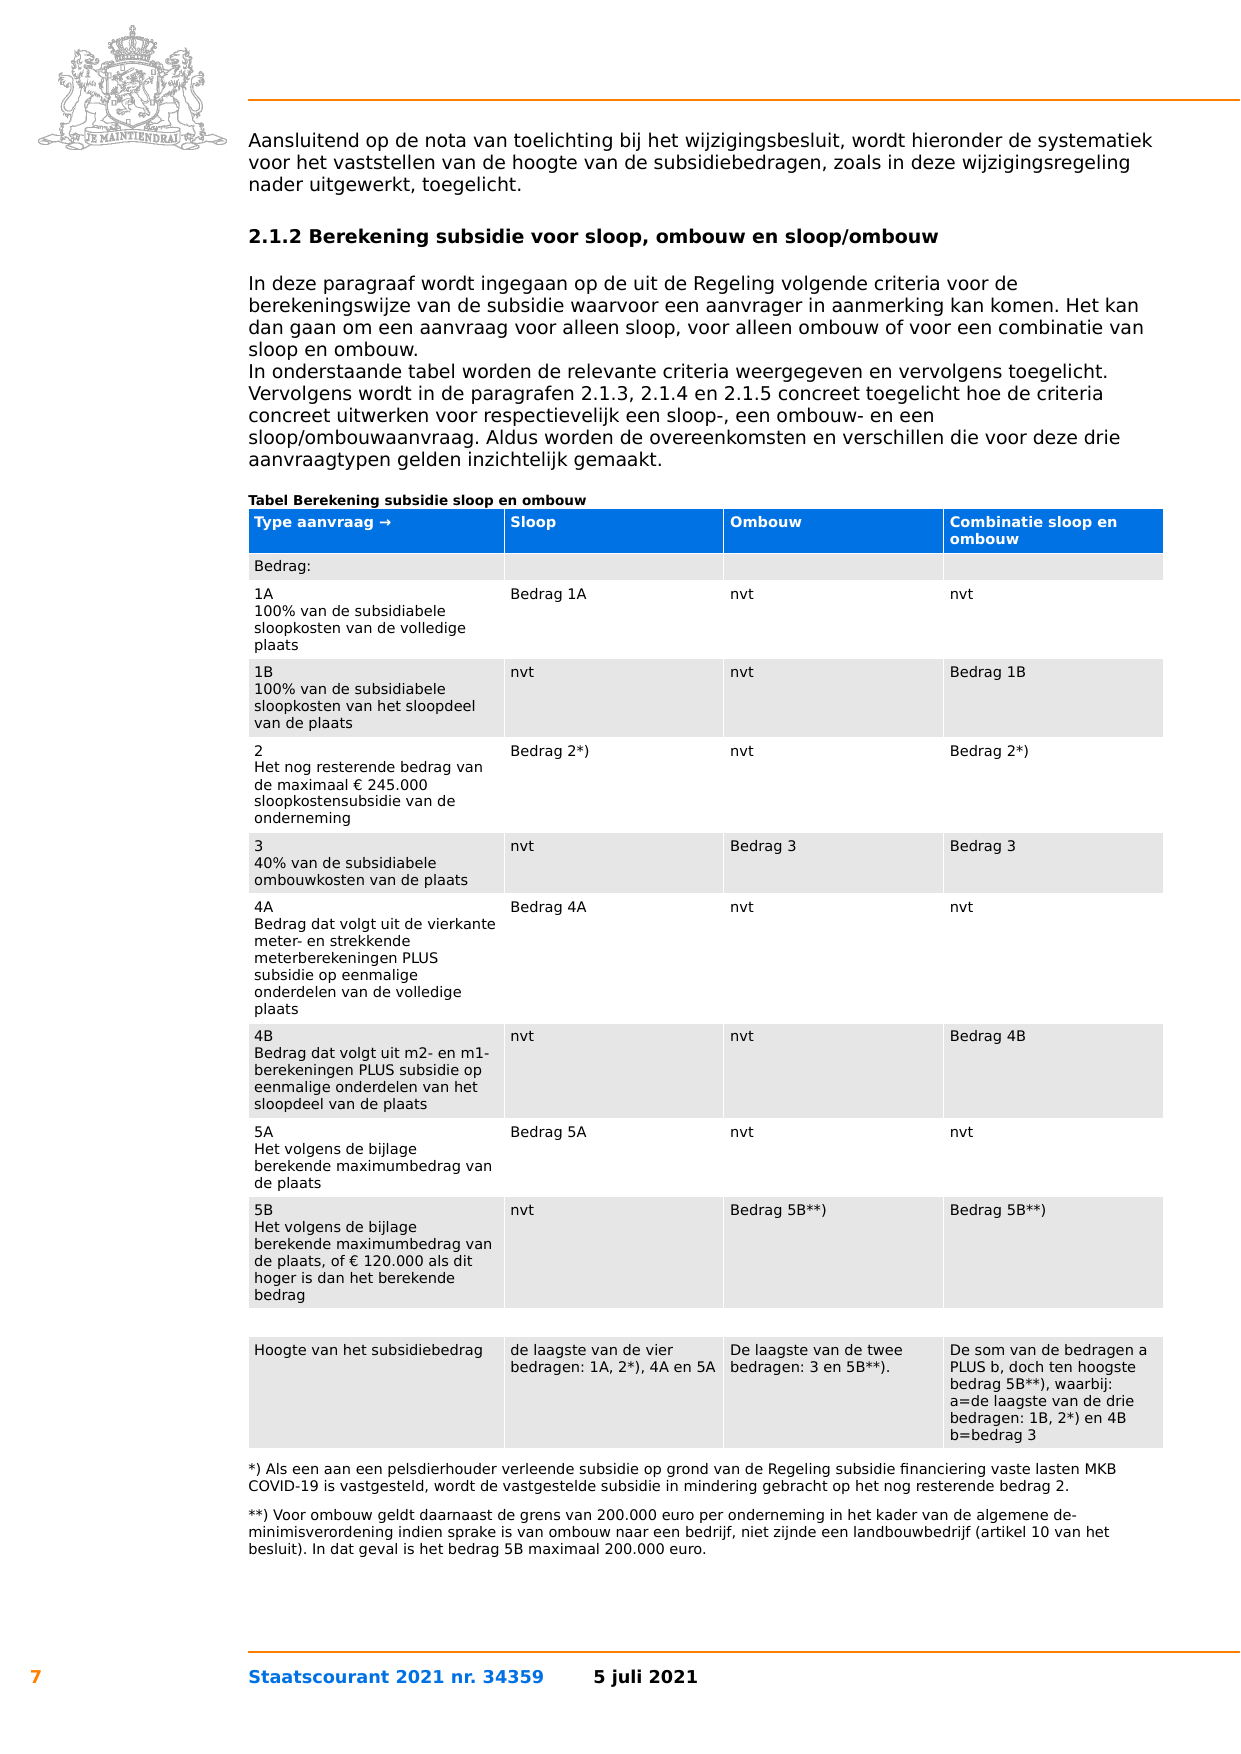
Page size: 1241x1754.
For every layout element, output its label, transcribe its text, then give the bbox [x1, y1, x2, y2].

table_cell Bedrag 5A [505, 1119, 723, 1196]
picture [38, 25, 227, 150]
table_cell nvt [944, 581, 1163, 658]
text In onderstaande tabel worden de relevante criteria weergegeven en vervolgens toegelicht. [248, 361, 1163, 383]
table_cell Ombouw [724, 509, 943, 553]
table_cell Bedrag 5B**) [944, 1197, 1163, 1308]
table_cell 5B Het volgens de bijlage berekende maximumbedrag van de plaats, of € 120.000 als dit hoger is dan het berekende bedrag [249, 1197, 504, 1308]
table_cell nvt [724, 738, 943, 832]
table_cell nvt [724, 1119, 943, 1196]
table_cell Bedrag 2*) [505, 738, 723, 832]
table_cell Bedrag 3 [944, 833, 1163, 893]
table_cell nvt [724, 581, 943, 658]
table_cell *) Als een aan een pelsdierhouder verleende subsidie op grond van de Regeling subsidie financiering vaste lasten MKB COVID-19 is vastgesteld, wordt de vastgestelde subsidie in mindering gebracht op het nog resterende bedrag 2. **) Voor ombouw geldt daarnaast de grens van 200.000 euro per onderneming in het kader van de algemene de-minimisverordening indien sprake is van ombouw naar een bedrijf, niet zijnde een landbouwbedrijf (artikel 10 van het besluit). In dat geval is het bedrag 5B maximaal 200.000 euro. [248, 1449, 1163, 1558]
table_cell Bedrag: [249, 554, 504, 580]
table_cell nvt [505, 659, 723, 737]
text Aansluitend op de nota van toelichting bij het wijzigingsbesluit, wordt hieronder de systematiek voor het vaststellen van de hoogte van de subsidiebedragen, zoals in deze wijzigingsregeling nader uitgewerkt, toegelicht. [248, 130, 1163, 196]
table_cell Bedrag 2*) [944, 738, 1163, 832]
table_cell nvt [724, 1024, 943, 1118]
table_cell [505, 1310, 723, 1336]
table_cell Bedrag 3 [724, 833, 943, 893]
table_cell De laagste van de twee bedragen: 3 en 5B**). [724, 1337, 943, 1448]
table_cell Type aanvraag → [249, 509, 504, 553]
table_cell nvt [505, 833, 723, 893]
table_cell Combinatie sloop en ombouw [944, 509, 1163, 553]
table_cell [944, 1310, 1163, 1336]
table_cell Bedrag 4A [505, 894, 723, 1023]
table_cell Bedrag 4B [944, 1024, 1163, 1118]
table_cell de laagste van de vier bedragen: 1A, 2*), 4A en 5A [505, 1337, 723, 1448]
table_cell [724, 1310, 943, 1336]
table_cell Bedrag 1B [944, 659, 1163, 737]
table_cell nvt [944, 1119, 1163, 1196]
table_cell nvt [505, 1024, 723, 1118]
table_header Tabel Berekening subsidie sloop en ombouw [248, 493, 1163, 508]
text In deze paragraaf wordt ingegaan op de uit de Regeling volgende criteria voor de berekeningswijze van de subsidie waarvoor een aanvrager in aanmerking kan komen. Het kan dan gaan om een aanvraag voor alleen sloop, voor alleen ombouw of voor een combinatie van sloop en ombouw. [248, 273, 1163, 361]
table_cell nvt [724, 894, 943, 1023]
subtitle 2.1.2 Berekening subsidie voor sloop, ombouw en sloop/ombouw [248, 226, 1163, 248]
table_cell Hoogte van het subsidiebedrag [249, 1337, 504, 1448]
table_cell 4B Bedrag dat volgt uit m2- en m1-berekeningen PLUS subsidie op eenmalige onderdelen van het sloopdeel van de plaats [249, 1024, 504, 1118]
table_cell Bedrag 5B**) [724, 1197, 943, 1308]
table_cell [505, 554, 723, 580]
table_cell 1B 100% van de subsidiabele sloopkosten van het sloopdeel van de plaats [249, 659, 504, 737]
table_cell nvt [944, 894, 1163, 1023]
table_cell [249, 1310, 504, 1336]
table_cell Bedrag 1A [505, 581, 723, 658]
table_cell 2 Het nog resterende bedrag van de maximaal € 245.000 sloopkostensubsidie van de onderneming [249, 738, 504, 832]
table_cell nvt [724, 659, 943, 737]
table_cell 1A 100% van de subsidiabele sloopkosten van de volledige plaats [249, 581, 504, 658]
table_cell nvt [505, 1197, 723, 1308]
table_cell De som van de bedragen a PLUS b, doch ten hoogste bedrag 5B**), waarbij: a=de laagste van de drie bedragen: 1B, 2*) en 4B b=bedrag 3 [944, 1337, 1163, 1448]
table_cell Sloop [505, 509, 723, 553]
text Vervolgens wordt in de paragrafen 2.1.3, 2.1.4 en 2.1.5 concreet toegelicht hoe de criteria concreet uitwerken voor respectievelijk een sloop-, een ombouw- en een sloop/ombouwaanvraag. Aldus worden de overeenkomsten en verschillen die voor deze drie aanvraagtypen gelden inzichtelijk gemaakt. [248, 383, 1163, 471]
table_cell 5A Het volgens de bijlage berekende maximumbedrag van de plaats [249, 1119, 504, 1196]
table_cell 4A Bedrag dat volgt uit de vierkante meter- en strekkende meterberekeningen PLUS subsidie op eenmalige onderdelen van de volledige plaats [249, 894, 504, 1023]
table_cell [724, 554, 943, 580]
table_cell 3 40% van de subsidiabele ombouwkosten van de plaats [249, 833, 504, 893]
table_cell [944, 554, 1163, 580]
